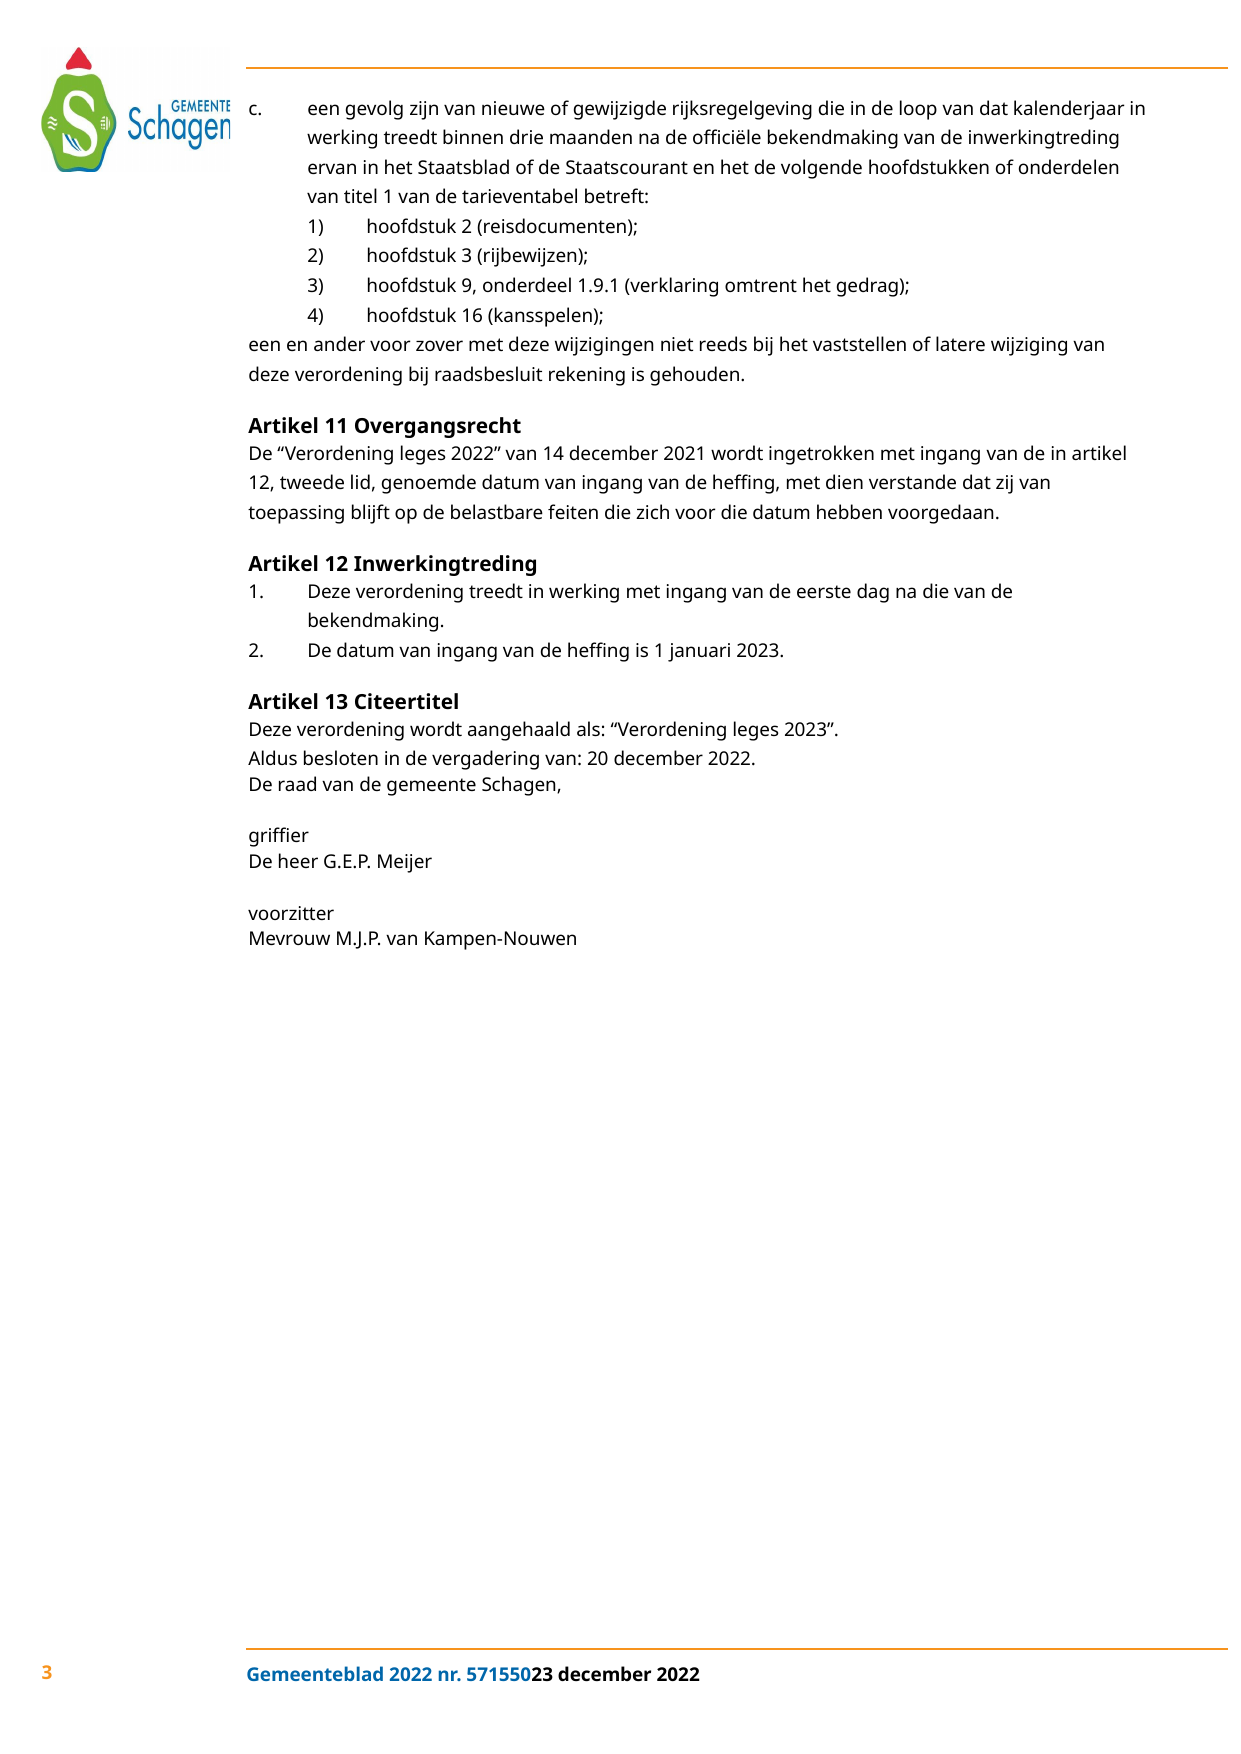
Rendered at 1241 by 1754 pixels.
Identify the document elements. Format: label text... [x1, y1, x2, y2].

text Mevrouw M.J.P. van Kampen-Nouwen [248, 926, 1152, 951]
text een en ander voor zover met deze wijzigingen niet reeds bij het vaststellen of latere wijziging van deze verordening bij raadsbesluit rekening is gehouden. [248, 331, 1152, 387]
text De raad van de gemeente Schagen, [248, 771, 1152, 797]
text Artikel 12 Inwerkingtreding [248, 549, 1152, 578]
list een gevolg zijn van nieuwe of gewijzigde rijksregelgeving die in de loop van dat kalenderjaar in werking treedt binnen drie maanden na de officiële bekendmaking van de inwerkingtreding ervan in het Staatsblad of de Staatscourant en het de volgende hoofdstukken of onderdelen van titel 1 van de tarieventabel betreft: [248, 95, 1152, 209]
picture [41, 47, 231, 172]
list De datum van ingang van de heffing is 1 januari 2023. [248, 637, 1152, 663]
list Deze verordening treedt in werking met ingang van de eerste dag na die van de bekendmaking. [248, 578, 1152, 633]
text Artikel 13 Citeertitel [248, 687, 1152, 716]
list hoofdstuk 2 (reisdocumenten); [307, 213, 1152, 239]
text griffier [248, 823, 1152, 848]
text voorzitter [248, 900, 1152, 926]
text Aldus besloten in de vergadering van: 20 december 2022. [248, 746, 1152, 771]
text De “Verordening leges 2022” van 14 december 2021 wordt ingetrokken met ingang van de in artikel 12, tweede lid, genoemde datum van ingang van de heffing, met dien verstande dat zij van toepassing blijft op de belastbare feiten die zich voor die datum hebben voorgedaan. [248, 440, 1152, 525]
text De heer G.E.P. Meijer [248, 848, 1152, 874]
text Deze verordening wordt aangehaald als: “Verordening leges 2023”. [248, 716, 1152, 742]
list hoofdstuk 16 (kansspelen); [307, 302, 1152, 328]
text Artikel 11 Overgangsrecht [248, 411, 1152, 440]
list hoofdstuk 3 (rijbewijzen); [307, 243, 1152, 268]
list hoofdstuk 9, onderdeel 1.9.1 (verklaring omtrent het gedrag); [307, 272, 1152, 298]
